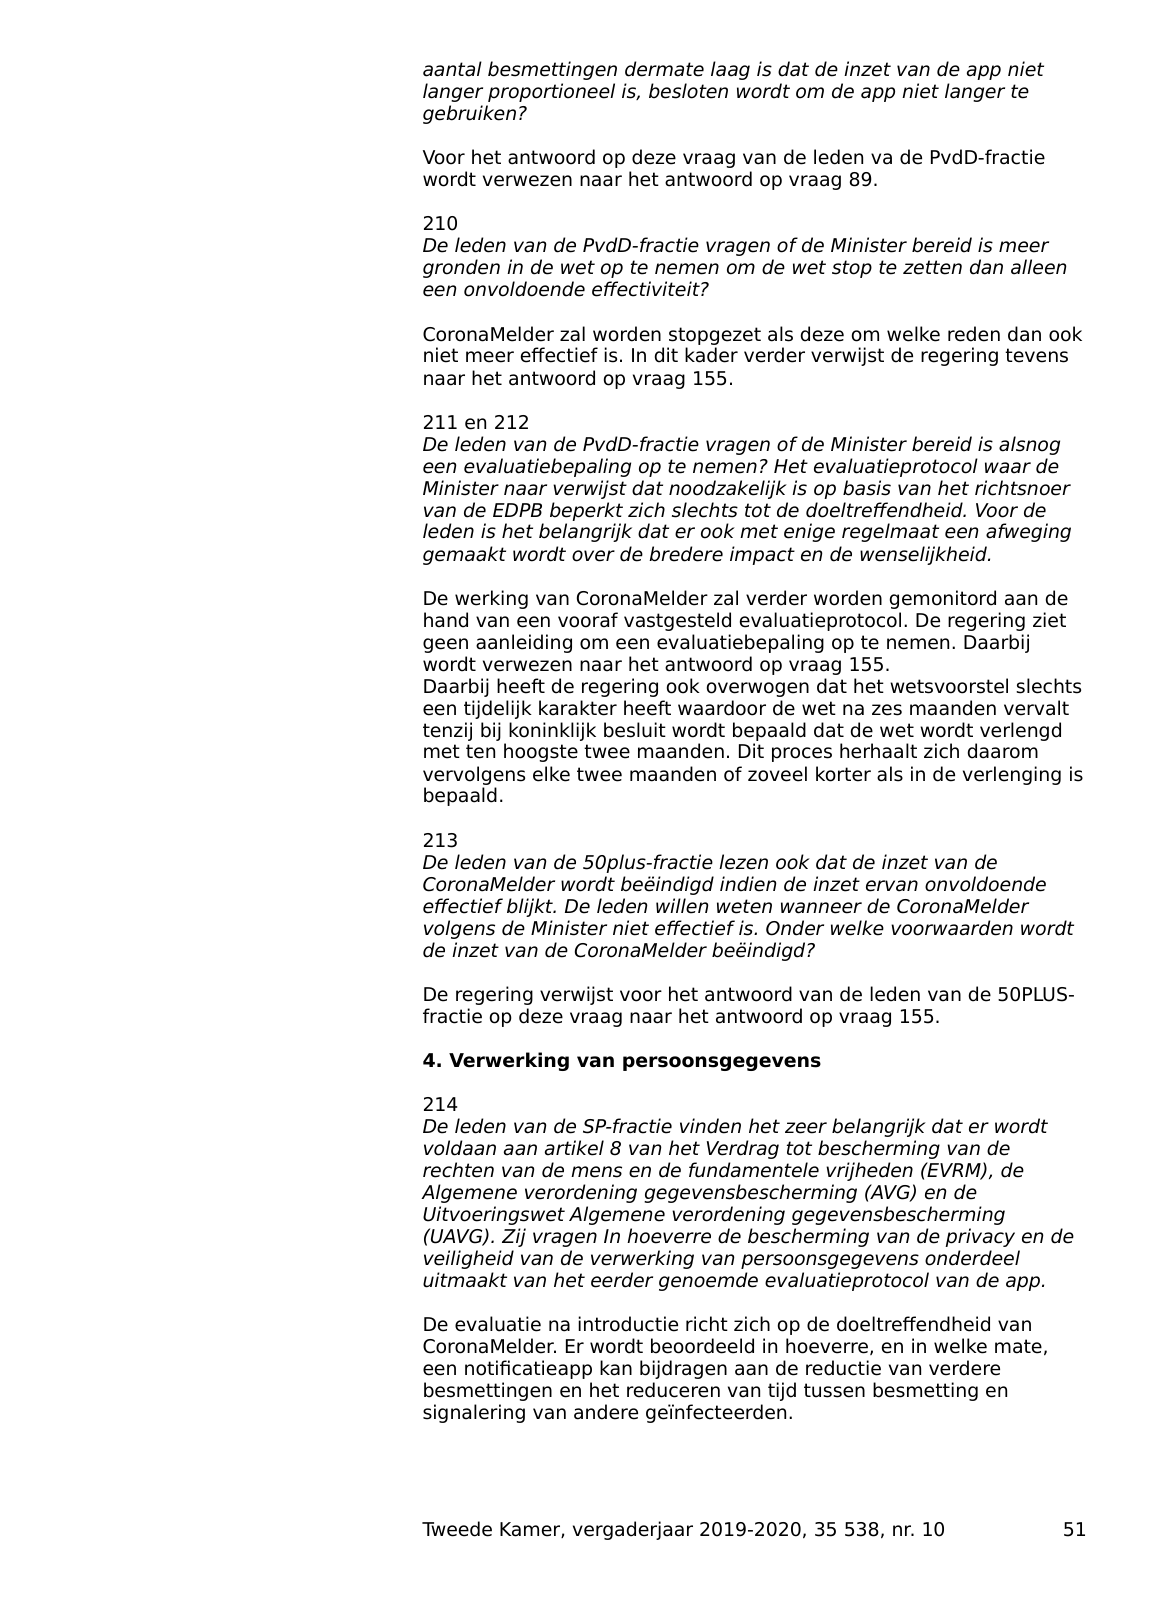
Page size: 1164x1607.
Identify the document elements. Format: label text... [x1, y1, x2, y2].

text De leden van de PvdD-fractie vragen of de Minister bereid is alsnog een evaluatiebepaling op te nemen? Het evaluatieprotocol waar de Minister naar verwijst dat noodzakelijk is op basis van het richtsnoer van de EDPB beperkt zich slechts tot de doeltreffendheid. Voor de leden is het belangrijk dat er ook met enige regelmaat een afweging gemaakt wordt over de bredere impact en de wenselijkheid. [422, 433, 1087, 565]
text De leden van de PvdD-fractie vragen of de Minister bereid is meer gronden in de wet op te nemen om de wet stop te zetten dan alleen een onvoldoende effectiviteit? [422, 235, 1087, 301]
text 211 en 212 [422, 412, 1087, 433]
text De regering verwijst voor het antwoord van de leden van de 50PLUS-fractie op deze vraag naar het antwoord op vraag 155. [422, 984, 1087, 1028]
text De leden van de 50plus-fractie lezen ook dat de inzet van de CoronaMelder wordt beëindigd indien de inzet ervan onvoldoende effectief blijkt. De leden willen weten wanneer de CoronaMelder volgens de Minister niet effectief is. Onder welke voorwaarden wordt de inzet van de CoronaMelder beëindigd? [422, 852, 1087, 961]
text De werking van CoronaMelder zal verder worden gemonitord aan de hand van een vooraf vastgesteld evaluatieprotocol. De regering ziet geen aanleiding om een evaluatiebepaling op te nemen. Daarbij wordt verwezen naar het antwoord op vraag 155. [422, 588, 1087, 676]
text De leden van de SP-fractie vinden het zeer belangrijk dat er wordt voldaan aan artikel 8 van het Verdrag tot bescherming van de rechten van de mens en de fundamentele vrijheden (EVRM), de Algemene verordening gegevensbescherming (AVG) en de Uitvoeringswet Algemene verordening gegevensbescherming (UAVG). Zij vragen In hoeverre de bescherming van de privacy en de veiligheid van de verwerking van persoonsgegevens onderdeel uitmaakt van het eerder genoemde evaluatieprotocol van de app. [422, 1116, 1087, 1292]
text 210 [422, 213, 1087, 235]
text Daarbij heeft de regering ook overwogen dat het wetsvoorstel slechts een tijdelijk karakter heeft waardoor de wet na zes maanden vervalt tenzij bij koninklijk besluit wordt bepaald dat de wet wordt verlengd met ten hoogste twee maanden. Dit proces herhaalt zich daarom vervolgens elke twee maanden of zoveel korter als in de verlenging is bepaald. [422, 676, 1087, 807]
text aantal besmettingen dermate laag is dat de inzet van de app niet langer proportioneel is, besloten wordt om de app niet langer te gebruiken? [422, 59, 1087, 125]
text Voor het antwoord op deze vraag van de leden va de PvdD-fractie wordt verwezen naar het antwoord op vraag 89. [422, 147, 1087, 191]
text 214 [422, 1094, 1087, 1116]
text De evaluatie na introductie richt zich op de doeltreffendheid van CoronaMelder. Er wordt beoordeeld in hoeverre, en in welke mate, een notificatieapp kan bijdragen aan de reductie van verdere besmettingen en het reduceren van tijd tussen besmetting en signalering van andere geïnfecteerden. [422, 1314, 1087, 1424]
subtitle 4. Verwerking van persoonsgegevens [422, 1050, 1087, 1072]
text 213 [422, 829, 1087, 852]
text CoronaMelder zal worden stopgezet als deze om welke reden dan ook niet meer effectief is. In dit kader verder verwijst de regering tevens naar het antwoord op vraag 155. [422, 323, 1087, 389]
